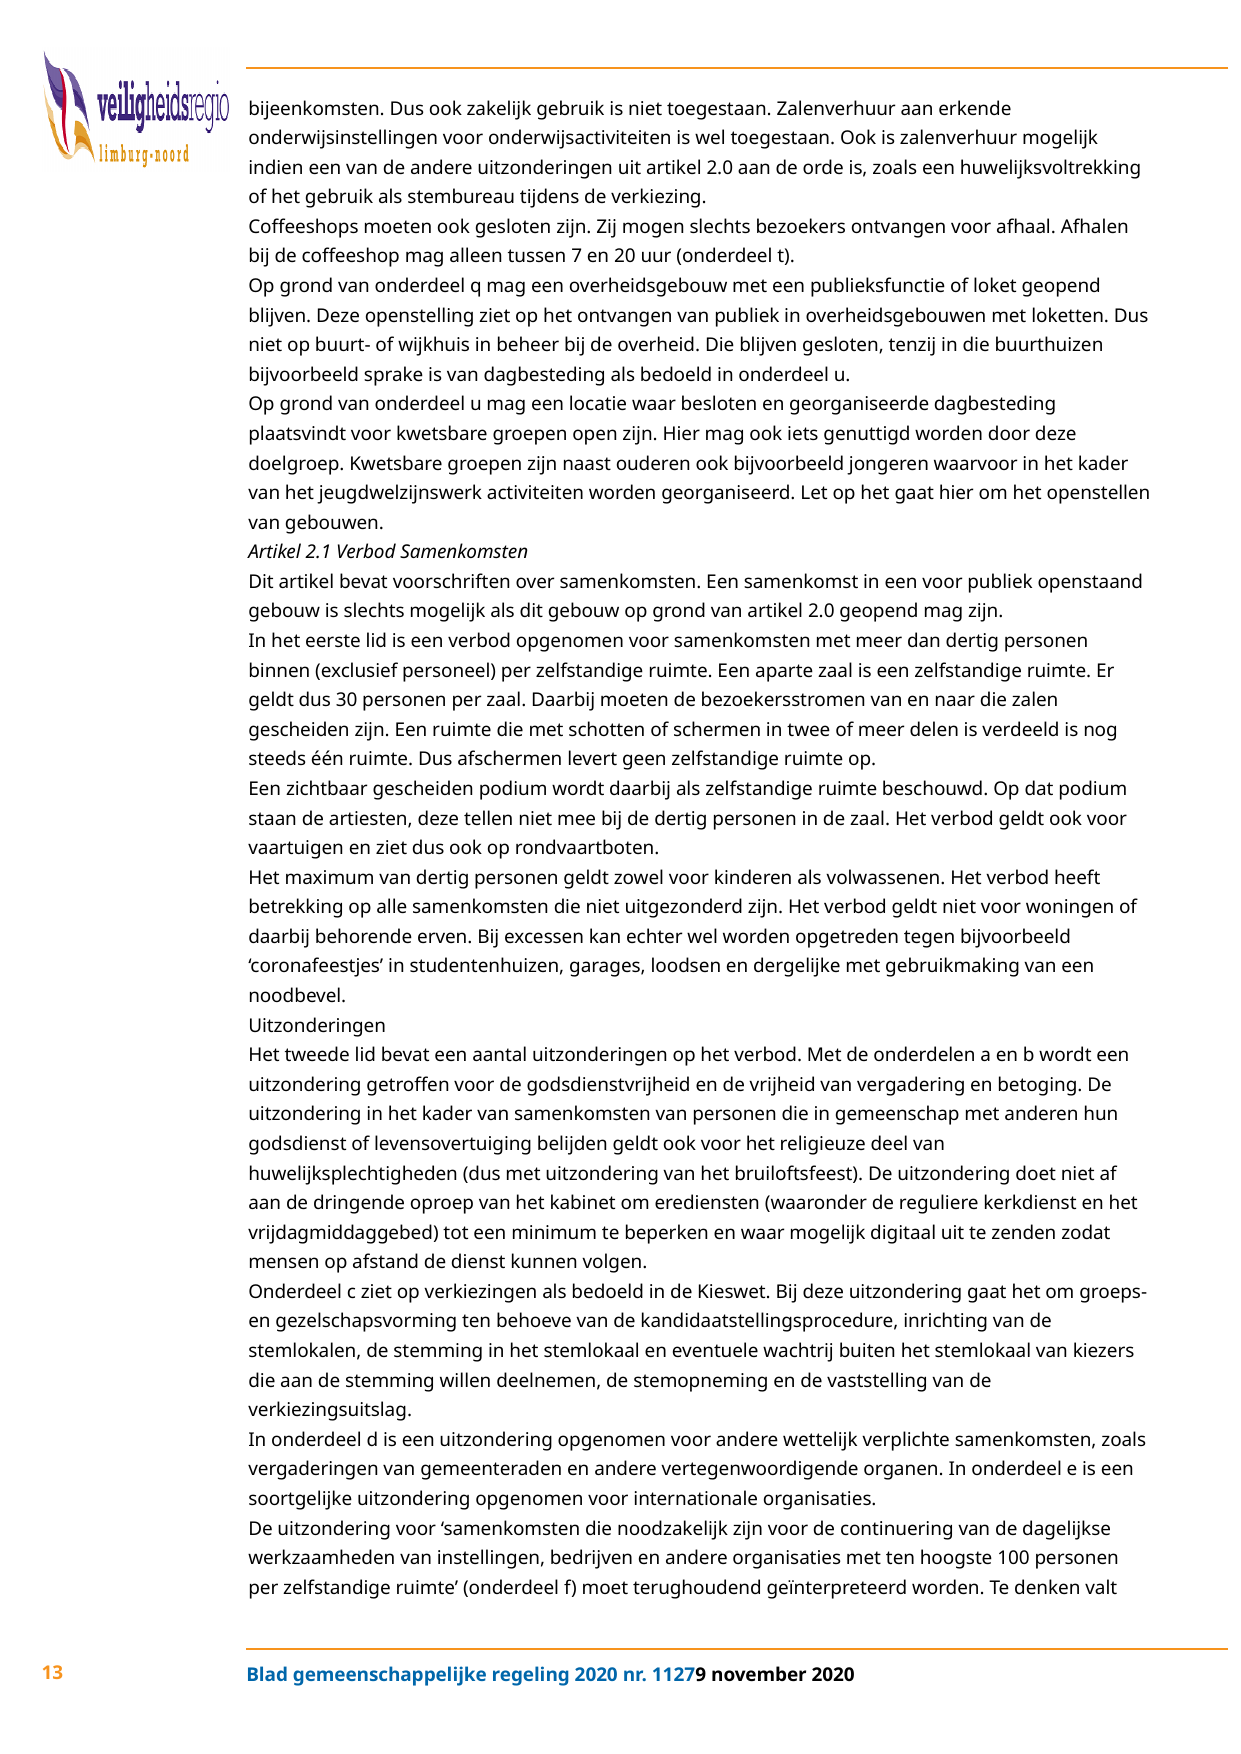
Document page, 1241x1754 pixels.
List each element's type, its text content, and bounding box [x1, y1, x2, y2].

text Artikel 2.1 Verbod Samenkomsten [248, 538, 1152, 564]
text Het tweede lid bevat een aantal uitzonderingen op het verbod. Met de onderdelen a en b wordt een uitzondering getroffen voor de godsdienstvrijheid en de vrijheid van vergadering en betoging. De uitzondering in het kader van samenkomsten van personen die in gemeenschap met anderen hun godsdienst of levensovertuiging belijden geldt ook voor het religieuze deel van huwelijksplechtigheden (dus met uitzondering van het bruiloftsfeest). De uitzondering doet niet af aan de dringende oproep van het kabinet om erediensten (waaronder de reguliere kerkdienst en het vrijdagmiddaggebed) tot een minimum te beperken en waar mogelijk digitaal uit te zenden zodat mensen op afstand de dienst kunnen volgen. [248, 1041, 1152, 1274]
picture [41, 47, 231, 172]
text Het maximum van dertig personen geldt zowel voor kinderen als volwassenen. Het verbod heeft betrekking op alle samenkomsten die niet uitgezonderd zijn. Het verbod geldt niet voor woningen of daarbij behorende erven. Bij excessen kan echter wel worden opgetreden tegen bijvoorbeeld ‘coronafeestjes’ in studentenhuizen, garages, loodsen en dergelijke met gebruikmaking van een noodbevel. [248, 864, 1152, 1008]
text Coffeeshops moeten ook gesloten zijn. Zij mogen slechts bezoekers ontvangen voor afhaal. Afhalen bij de coffeeshop mag alleen tussen 7 en 20 uur (onderdeel t). [248, 213, 1152, 268]
text bijeenkomsten. Dus ook zakelijk gebruik is niet toegestaan. Zalenverhuur aan erkende onderwijsinstellingen voor onderwijsactiviteiten is wel toegestaan. Ook is zalenverhuur mogelijk indien een van de andere uitzonderingen uit artikel 2.0 aan de orde is, zoals een huwelijksvoltrekking of het gebruik als stembureau tijdens de verkiezing. [248, 95, 1152, 209]
text Uitzonderingen [248, 1012, 1152, 1038]
text Op grond van onderdeel q mag een overheidsgebouw met een publieksfunctie of loket geopend blijven. Deze openstelling ziet op het ontvangen van publiek in overheidsgebouwen met loketten. Dus niet op buurt- of wijkhuis in beheer bij de overheid. Die blijven gesloten, tenzij in die buurthuizen bijvoorbeeld sprake is van dagbesteding als bedoeld in onderdeel u. [248, 272, 1152, 387]
text In onderdeel d is een uitzondering opgenomen voor andere wettelijk verplichte samenkomsten, zoals vergaderingen van gemeenteraden en andere vertegenwoordigende organen. In onderdeel e is een soortgelijke uitzondering opgenomen voor internationale organisaties. [248, 1426, 1152, 1511]
text Dit artikel bevat voorschriften over samenkomsten. Een samenkomst in een voor publiek openstaand gebouw is slechts mogelijk als dit gebouw op grond van artikel 2.0 geopend mag zijn. [248, 568, 1152, 623]
text Een zichtbaar gescheiden podium wordt daarbij als zelfstandige ruimte beschouwd. Op dat podium staan de artiesten, deze tellen niet mee bij de dertig personen in de zaal. Het verbod geldt ook voor vaartuigen en ziet dus ook op rondvaartboten. [248, 775, 1152, 860]
text In het eerste lid is een verbod opgenomen voor samenkomsten met meer dan dertig personen binnen (exclusief personeel) per zelfstandige ruimte. Een aparte zaal is een zelfstandige ruimte. Er geldt dus 30 personen per zaal. Daarbij moeten de bezoekersstromen van en naar die zalen gescheiden zijn. Een ruimte die met schotten of schermen in twee of meer delen is verdeeld is nog steeds één ruimte. Dus afschermen levert geen zelfstandige ruimte op. [248, 627, 1152, 771]
text Onderdeel c ziet op verkiezingen als bedoeld in de Kieswet. Bij deze uitzondering gaat het om groeps- en gezelschapsvorming ten behoeve van de kandidaatstellingsprocedure, inrichting van de stemlokalen, de stemming in het stemlokaal en eventuele wachtrij buiten het stemlokaal van kiezers die aan de stemming willen deelnemen, de stemopneming en de vaststelling van de verkiezingsuitslag. [248, 1278, 1152, 1422]
text Op grond van onderdeel u mag een locatie waar besloten en georganiseerde dagbesteding plaatsvindt voor kwetsbare groepen open zijn. Hier mag ook iets genuttigd worden door deze doelgroep. Kwetsbare groepen zijn naast ouderen ook bijvoorbeeld jongeren waarvoor in het kader van het jeugdwelzijnswerk activiteiten worden georganiseerd. Let op het gaat hier om het openstellen van gebouwen. [248, 391, 1152, 535]
text De uitzondering voor ‘samenkomsten die noodzakelijk zijn voor de continuering van de dagelijkse werkzaamheden van instellingen, bedrijven en andere organisaties met ten hoogste 100 personen per zelfstandige ruimte’ (onderdeel f) moet terughoudend geïnterpreteerd worden. Te denken valt [248, 1515, 1152, 1600]
